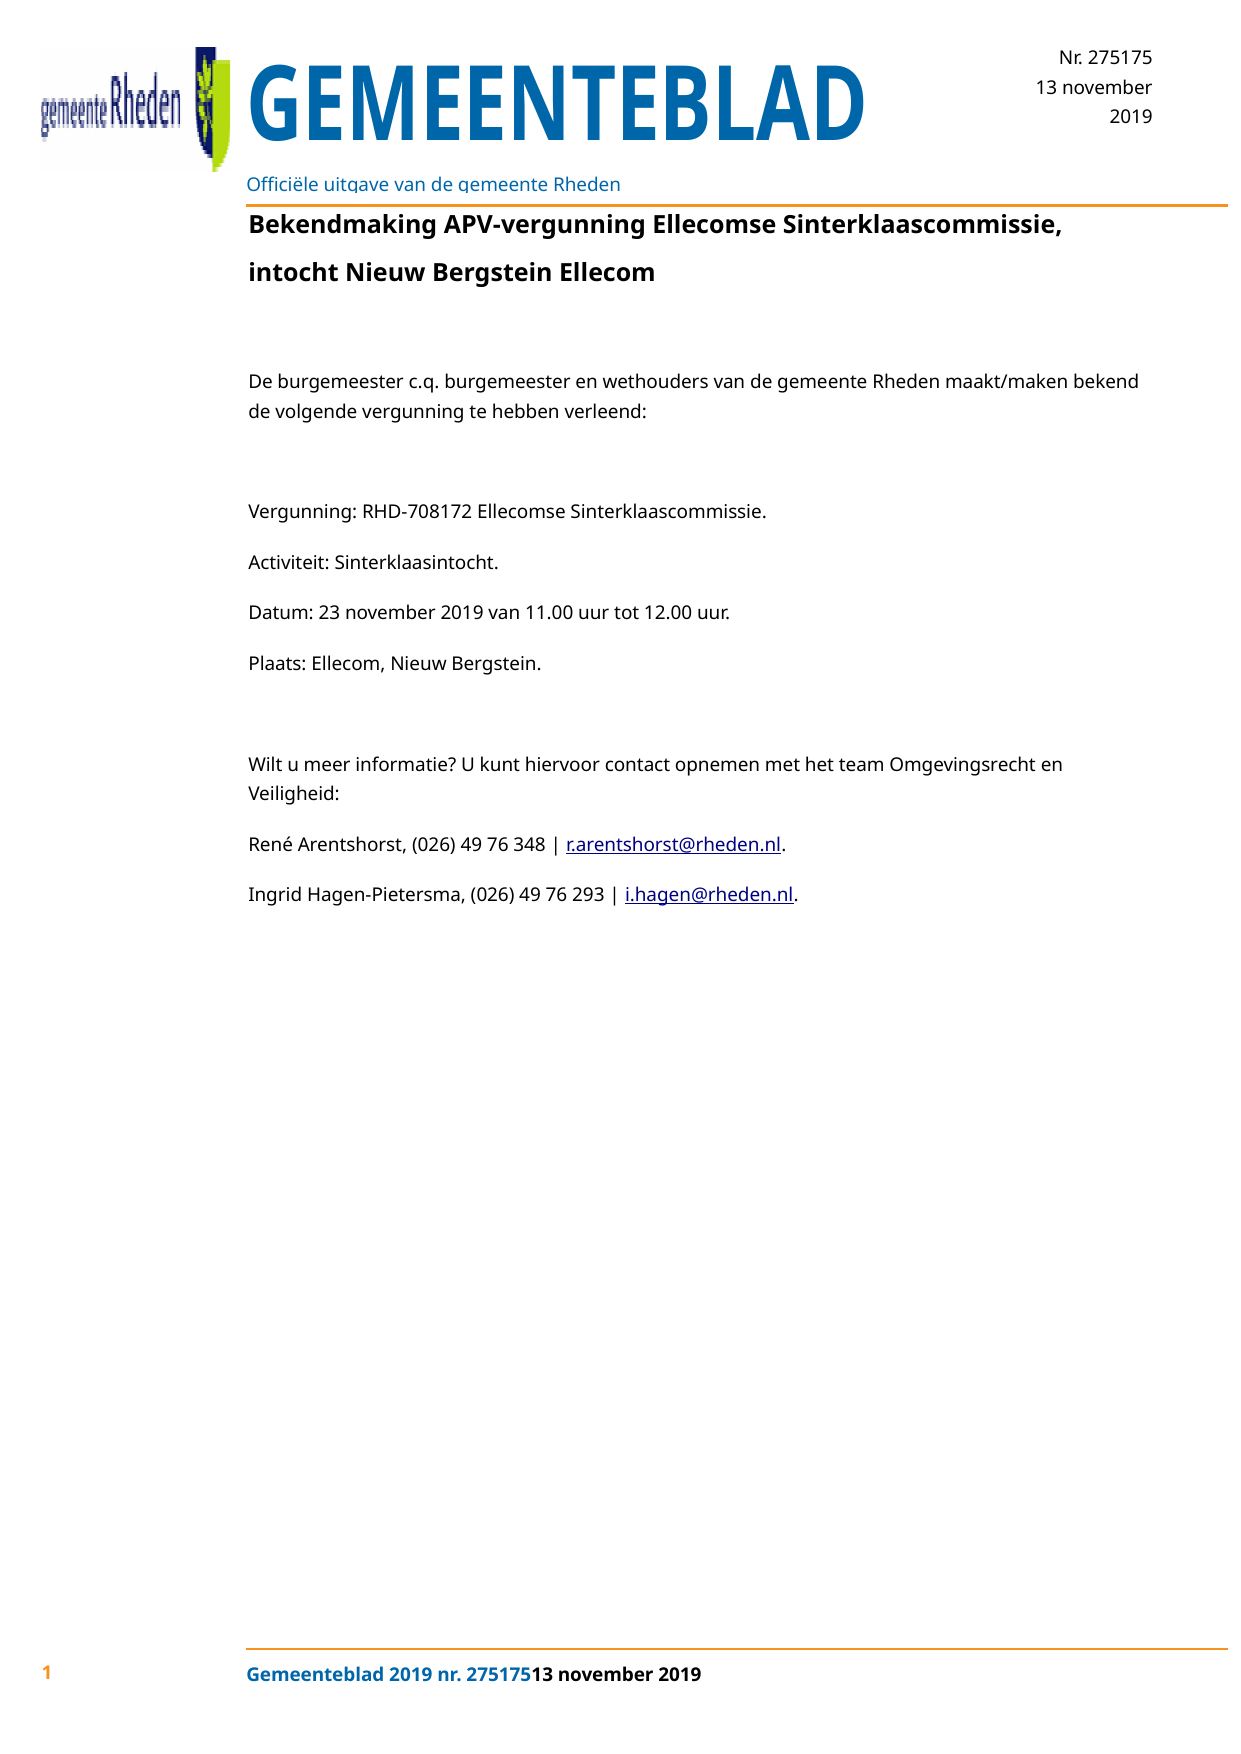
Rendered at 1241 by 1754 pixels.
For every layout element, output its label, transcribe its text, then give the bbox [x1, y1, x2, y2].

text De burgemeester c.q. burgemeester en wethouders van de gemeente Rheden maakt/maken bekend de volgende vergunning te hebben verleend: [248, 368, 1152, 424]
text Vergunning: RHD-708172 Ellecomse Sinterklaascommissie. [248, 499, 1152, 524]
text Activiteit: Sinterklaasintocht. [248, 549, 1152, 575]
text Ingrid Hagen-Pietersma, (026) 49 76 293 | i.hagen@rheden.nl. [248, 881, 1152, 907]
text Wilt u meer informatie? U kunt hiervoor contact opnemen met het team Omgevingsrecht en Veiligheid: [248, 751, 1152, 806]
text Datum: 23 november 2019 van 11.00 uur tot 12.00 uur. [248, 599, 1152, 625]
picture [41, 47, 231, 172]
text Plaats: Ellecom, Nieuw Bergstein. [248, 650, 1152, 676]
text René Arentshorst, (026) 49 76 348 | r.arentshorst@rheden.nl. [248, 831, 1152, 857]
text Bekendmaking APV-vergunning Ellecomse Sinterklaascommissie, intocht Nieuw Bergstein Ellecom [248, 207, 1152, 288]
